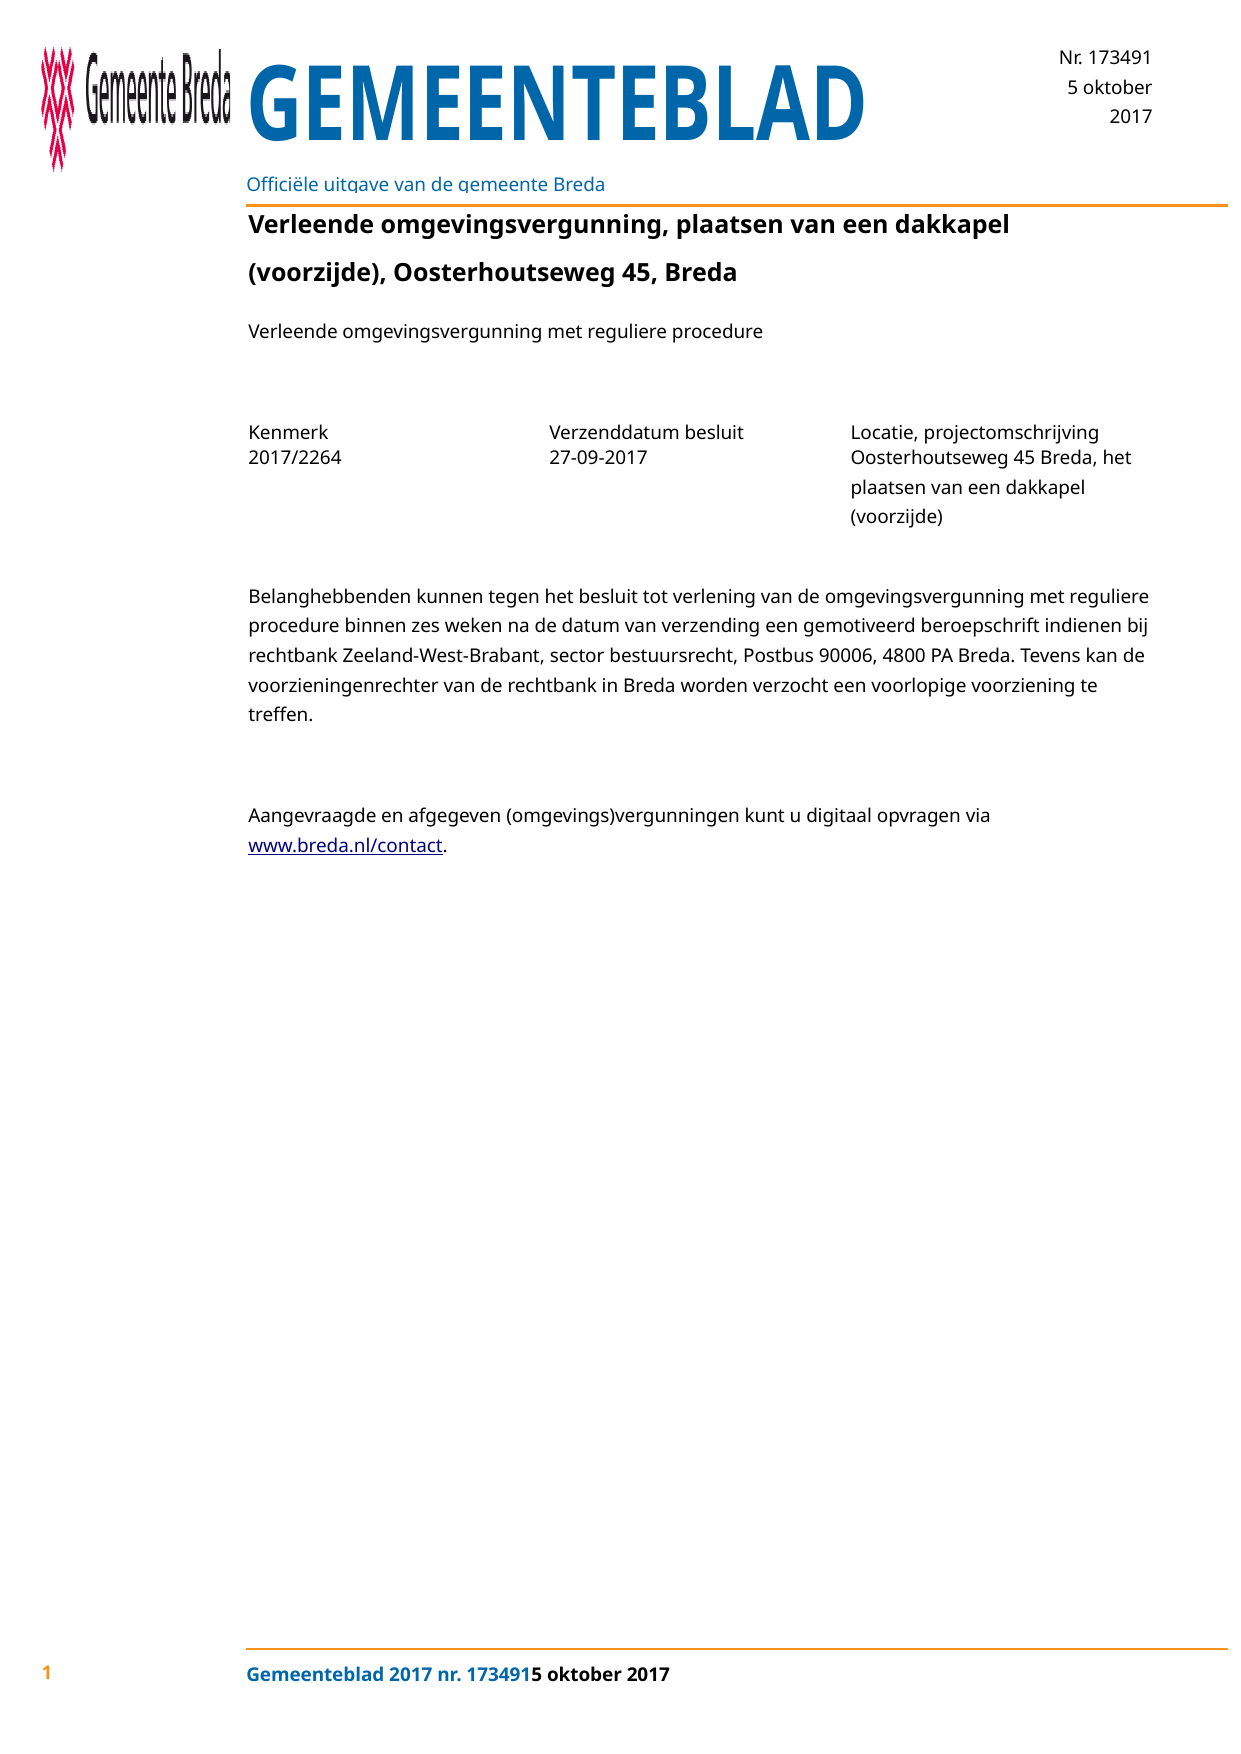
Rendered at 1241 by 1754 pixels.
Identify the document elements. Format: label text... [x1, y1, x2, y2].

picture [41, 47, 231, 172]
text Verleende omgevingsvergunning, plaatsen van een dakkapel (voorzijde), Oosterhoutseweg 45, Breda [248, 207, 1152, 288]
table_cell 27-09-2017 [549, 445, 850, 529]
table_cell 2017/2264 [248, 445, 549, 529]
table_header Kenmerk [248, 419, 549, 444]
table_header Locatie, projectomschrijving [850, 419, 1152, 444]
text Aangevraagde en afgegeven (omgevings)vergunningen kunt u digitaal opvragen via www.breda.nl/contact. [248, 802, 1152, 858]
table_cell Oosterhoutseweg 45 Breda, het plaatsen van een dakkapel (voorzijde) [850, 445, 1152, 529]
text Belanghebbenden kunnen tegen het besluit tot verlening van de omgevingsvergunning met reguliere procedure binnen zes weken na de datum van verzending een gemotiveerd beroepschrift indienen bij rechtbank Zeeland-West-Brabant, sector bestuursrecht, Postbus 90006, 4800 PA Breda. Tevens kan de voorzieningenrechter van de rechtbank in Breda worden verzocht een voorlopige voorziening te treffen. [248, 583, 1152, 727]
text Verleende omgevingsvergunning met reguliere procedure [248, 318, 1152, 344]
table_header Verzenddatum besluit [549, 419, 850, 444]
